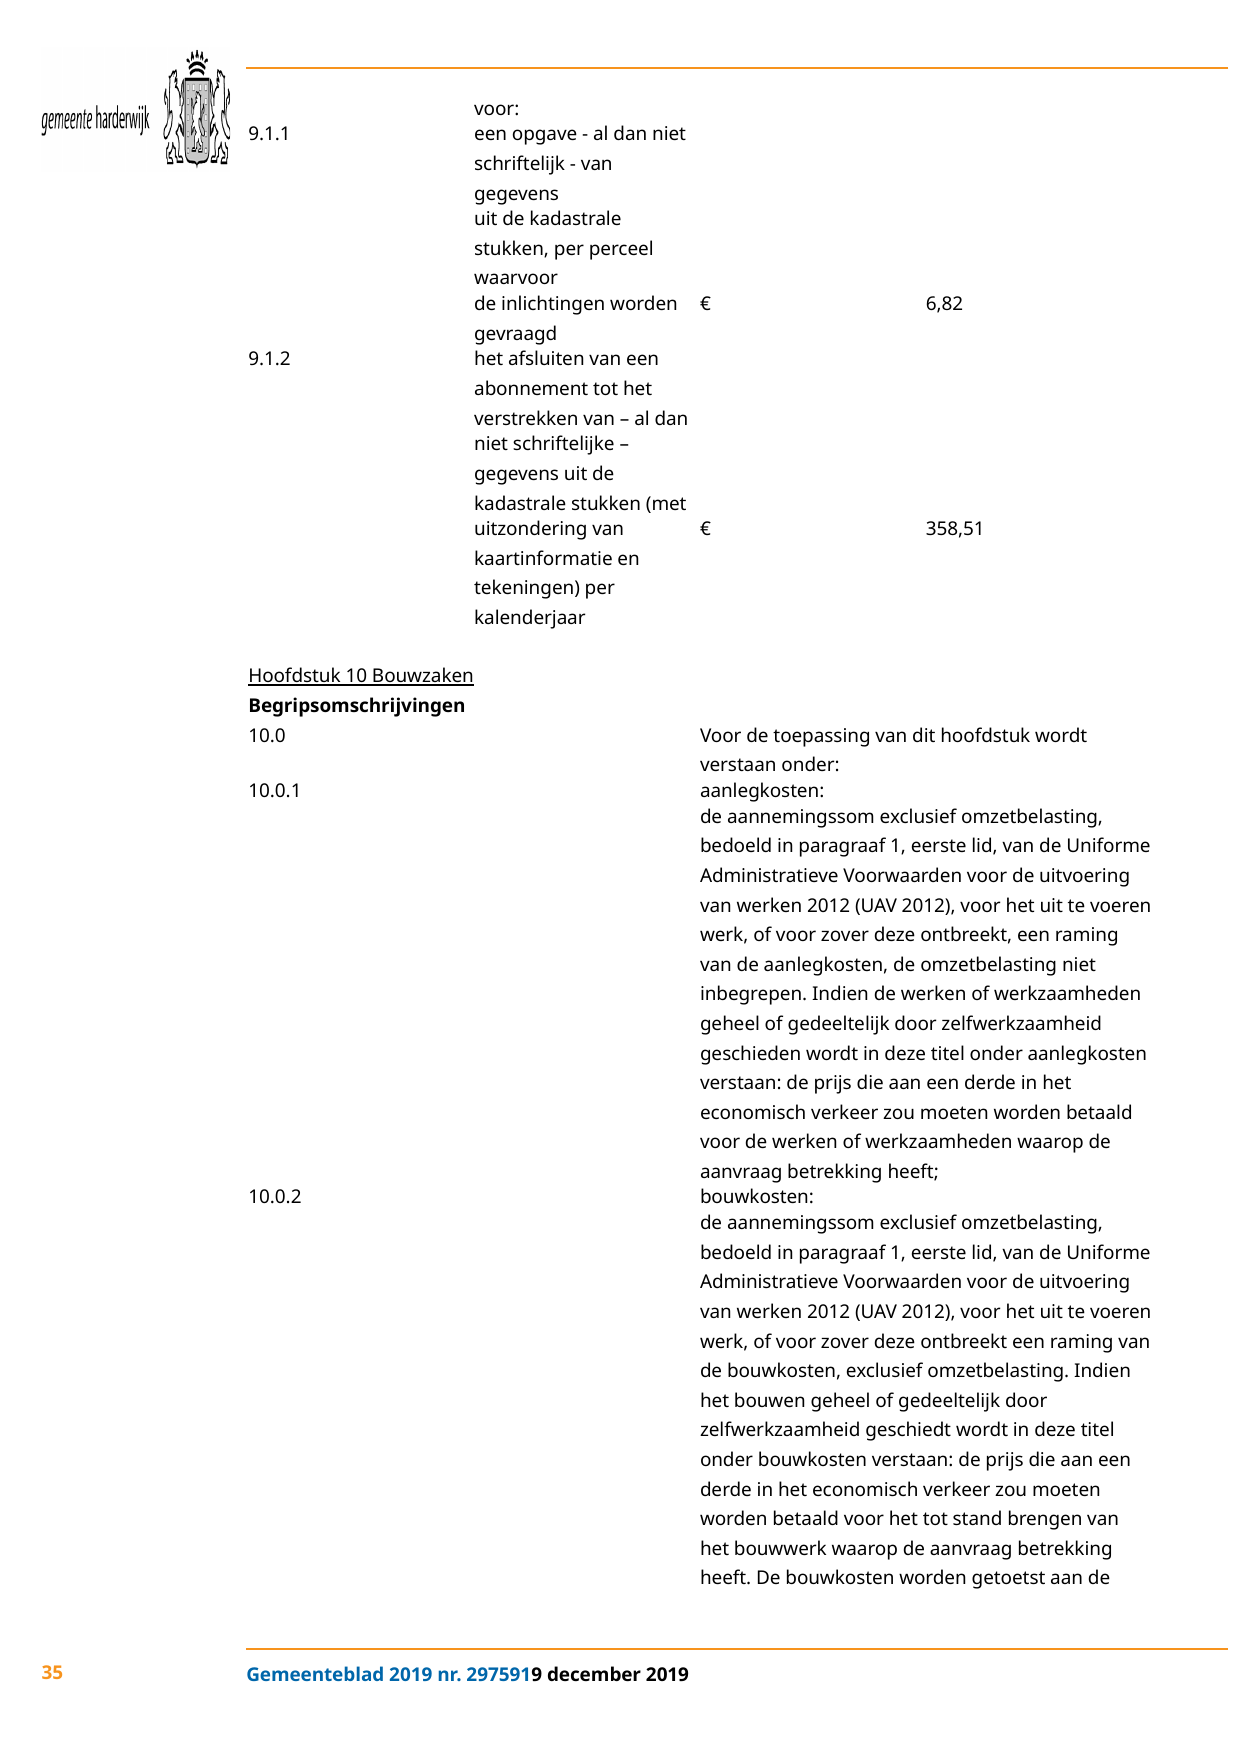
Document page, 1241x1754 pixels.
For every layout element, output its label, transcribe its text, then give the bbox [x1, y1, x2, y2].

table_cell 358,51 [926, 515, 1152, 630]
table_cell het afsluiten van een abonnement tot het verstrekken van – al dan [474, 346, 700, 431]
table_cell uit de kadastrale stukken, per perceel waarvoor [474, 205, 700, 290]
table_cell niet schriftelijke – gegevens uit de kadastrale stukken (met [474, 431, 700, 515]
table_cell [700, 431, 926, 515]
table_cell [248, 205, 474, 290]
table_cell 10.0.1 [248, 777, 700, 803]
table_cell de aannemingssom exclusief omzetbelasting, bedoeld in paragraaf 1, eerste lid, van de Uniforme Administratieve Voorwaarden voor de uitvoering van werken 2012 (UAV 2012), voor het uit te voeren werk, of voor zover deze ontbreekt een raming van de bouwkosten, exclusief omzetbelasting. Indien het bouwen geheel of gedeeltelijk door zelfwerkzaamheid geschiedt wordt in deze titel onder bouwkosten verstaan: de prijs die aan een derde in het economisch verkeer zou moeten worden betaald voor het tot stand brengen van het bouwwerk waarop de aanvraag betrekking heeft. De bouwkosten worden getoetst aan de [700, 1210, 1152, 1590]
table_cell voor: [474, 95, 700, 121]
table_cell een opgave - al dan niet schriftelijk - van gegevens [474, 121, 700, 205]
table_cell bouwkosten: [700, 1184, 1152, 1209]
table_cell [248, 1210, 700, 1590]
text Hoofdstuk 10 Bouwzaken [248, 663, 1152, 688]
table_cell de aannemingssom exclusief omzetbelasting, bedoeld in paragraaf 1, eerste lid, van de Uniforme Administratieve Voorwaarden voor de uitvoering van werken 2012 (UAV 2012), voor het uit te voeren werk, of voor zover deze ontbreekt, een raming van de aanlegkosten, de omzetbelasting niet inbegrepen. Indien de werken of werkzaamheden geheel of gedeeltelijk door zelfwerkzaamheid geschieden wordt in deze titel onder aanlegkosten verstaan: de prijs die aan een derde in het economisch verkeer zou moeten worden betaald voor de werken of werkzaamheden waarop de aanvraag betrekking heeft; [700, 803, 1152, 1184]
table_cell [700, 205, 926, 290]
table_cell € [700, 290, 926, 346]
table_header Voor de toepassing van dit hoofdstuk wordt verstaan onder: [700, 722, 1152, 777]
table_cell [926, 205, 1152, 290]
table_cell [700, 121, 926, 205]
table_cell [700, 95, 926, 121]
table_cell 10.0.2 [248, 1184, 700, 1209]
table_cell de inlichtingen worden gevraagd [474, 290, 700, 346]
table_cell 9.1.2 [248, 346, 474, 431]
picture [41, 47, 231, 172]
table_cell [926, 121, 1152, 205]
table_cell [248, 95, 474, 121]
table_header 10.0 [248, 722, 700, 777]
text Begripsomschrijvingen [248, 692, 1152, 718]
table_cell [248, 431, 474, 515]
table_cell 6,82 [926, 290, 1152, 346]
table_cell aanlegkosten: [700, 777, 1152, 803]
table_cell [248, 803, 700, 1184]
table_cell [248, 290, 474, 346]
table_cell € [700, 515, 926, 630]
table_cell [248, 515, 474, 630]
table_cell [926, 431, 1152, 515]
table_cell [700, 346, 926, 431]
table_cell uitzondering van kaartinformatie en tekeningen) per kalenderjaar [474, 515, 700, 630]
table_cell [926, 95, 1152, 121]
table_cell 9.1.1 [248, 121, 474, 205]
table_cell [926, 346, 1152, 431]
